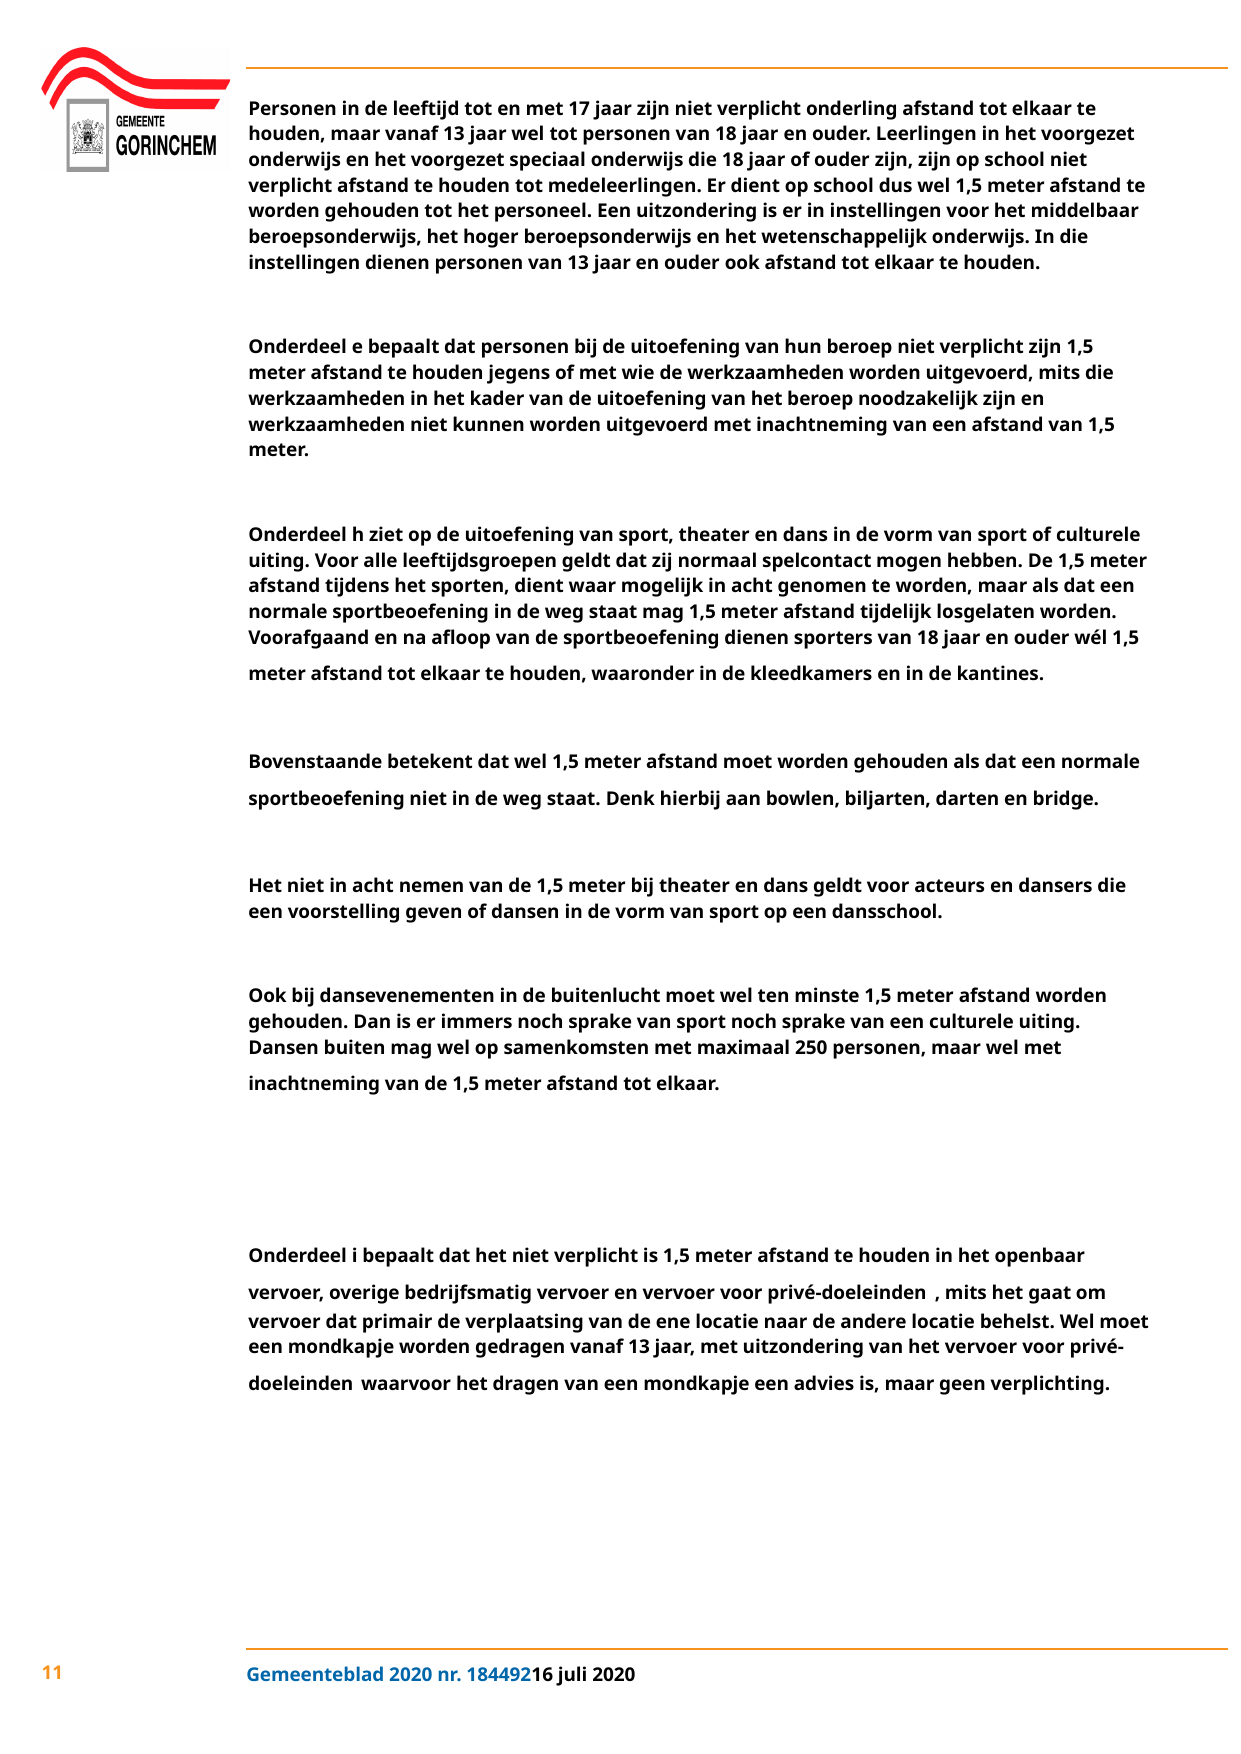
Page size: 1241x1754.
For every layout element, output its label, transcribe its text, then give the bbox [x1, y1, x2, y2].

text Onderdeel h ziet op de uitoefening van sport, theater en dans in de vorm van sport of culturele uiting. Voor alle leeftijdsgroepen geldt dat zij normaal spelcontact mogen hebben. De 1,5 meter afstand tijdens het sporten, dient waar mogelijk in acht genomen te worden, maar als dat een normale sportbeoefening in de weg staat mag 1,5 meter afstand tijdelijk losgelaten worden. Voorafgaand en na afloop van de sportbeoefening dienen sporters van 18 jaar en ouder wél 1,5 meter afstand tot elkaar te houden, waaronder in de kleedkamers en in de kantines. [248, 521, 1152, 689]
text Het niet in acht nemen van de 1,5 meter bij theater en dans geldt voor acteurs en dansers die een voorstelling geven of dansen in de vorm van sport op een dansschool. [248, 872, 1152, 924]
text Onderdeel i bepaalt dat het niet verplicht is 1,5 meter afstand te houden in het openbaar vervoer, overige bedrijfsmatig vervoer en vervoer voor privé-doeleinden , mits het gaat om vervoer dat primair de verplaatsing van de ene locatie naar de andere locatie behelst. Wel moet een mondkapje worden gedragen vanaf 13 jaar, met uitzondering van het vervoer voor privé-doeleinden waarvoor het dragen van een mondkapje een advies is, maar geen verplichting. [248, 1243, 1152, 1399]
text Personen in de leeftijd tot en met 17 jaar zijn niet verplicht onderling afstand tot elkaar te houden, maar vanaf 13 jaar wel tot personen van 18 jaar en ouder. Leerlingen in het voorgezet onderwijs en het voorgezet speciaal onderwijs die 18 jaar of ouder zijn, zijn op school niet verplicht afstand te houden tot medeleerlingen. Er dient op school dus wel 1,5 meter afstand te worden gehouden tot het personeel. Een uitzondering is er in instellingen voor het middelbaar beroepsonderwijs, het hoger beroepsonderwijs en het wetenschappelijk onderwijs. In die instellingen dienen personen van 13 jaar en ouder ook afstand tot elkaar te houden. [248, 95, 1152, 275]
picture [41, 47, 231, 172]
text Bovenstaande betekent dat wel 1,5 meter afstand moet worden gehouden als dat een normale sportbeoefening niet in de weg staat. Denk hierbij aan bowlen, biljarten, darten en bridge. [248, 748, 1152, 813]
text Onderdeel e bepaalt dat personen bij de uitoefening van hun beroep niet verplicht zijn 1,5 meter afstand te houden jegens of met wie de werkzaamheden worden uitgevoerd, mits die werkzaamheden in het kader van de uitoefening van het beroep noodzakelijk zijn en werkzaamheden niet kunnen worden uitgevoerd met inachtneming van een afstand van 1,5 meter. [248, 334, 1152, 462]
text Ook bij dansevenementen in de buitenlucht moet wel ten minste 1,5 meter afstand worden gehouden. Dan is er immers noch sprake van sport noch sprake van een culturele uiting. Dansen buiten mag wel op samenkomsten met maximaal 250 personen, maar wel met inachtneming van de 1,5 meter afstand tot elkaar. [248, 982, 1152, 1099]
